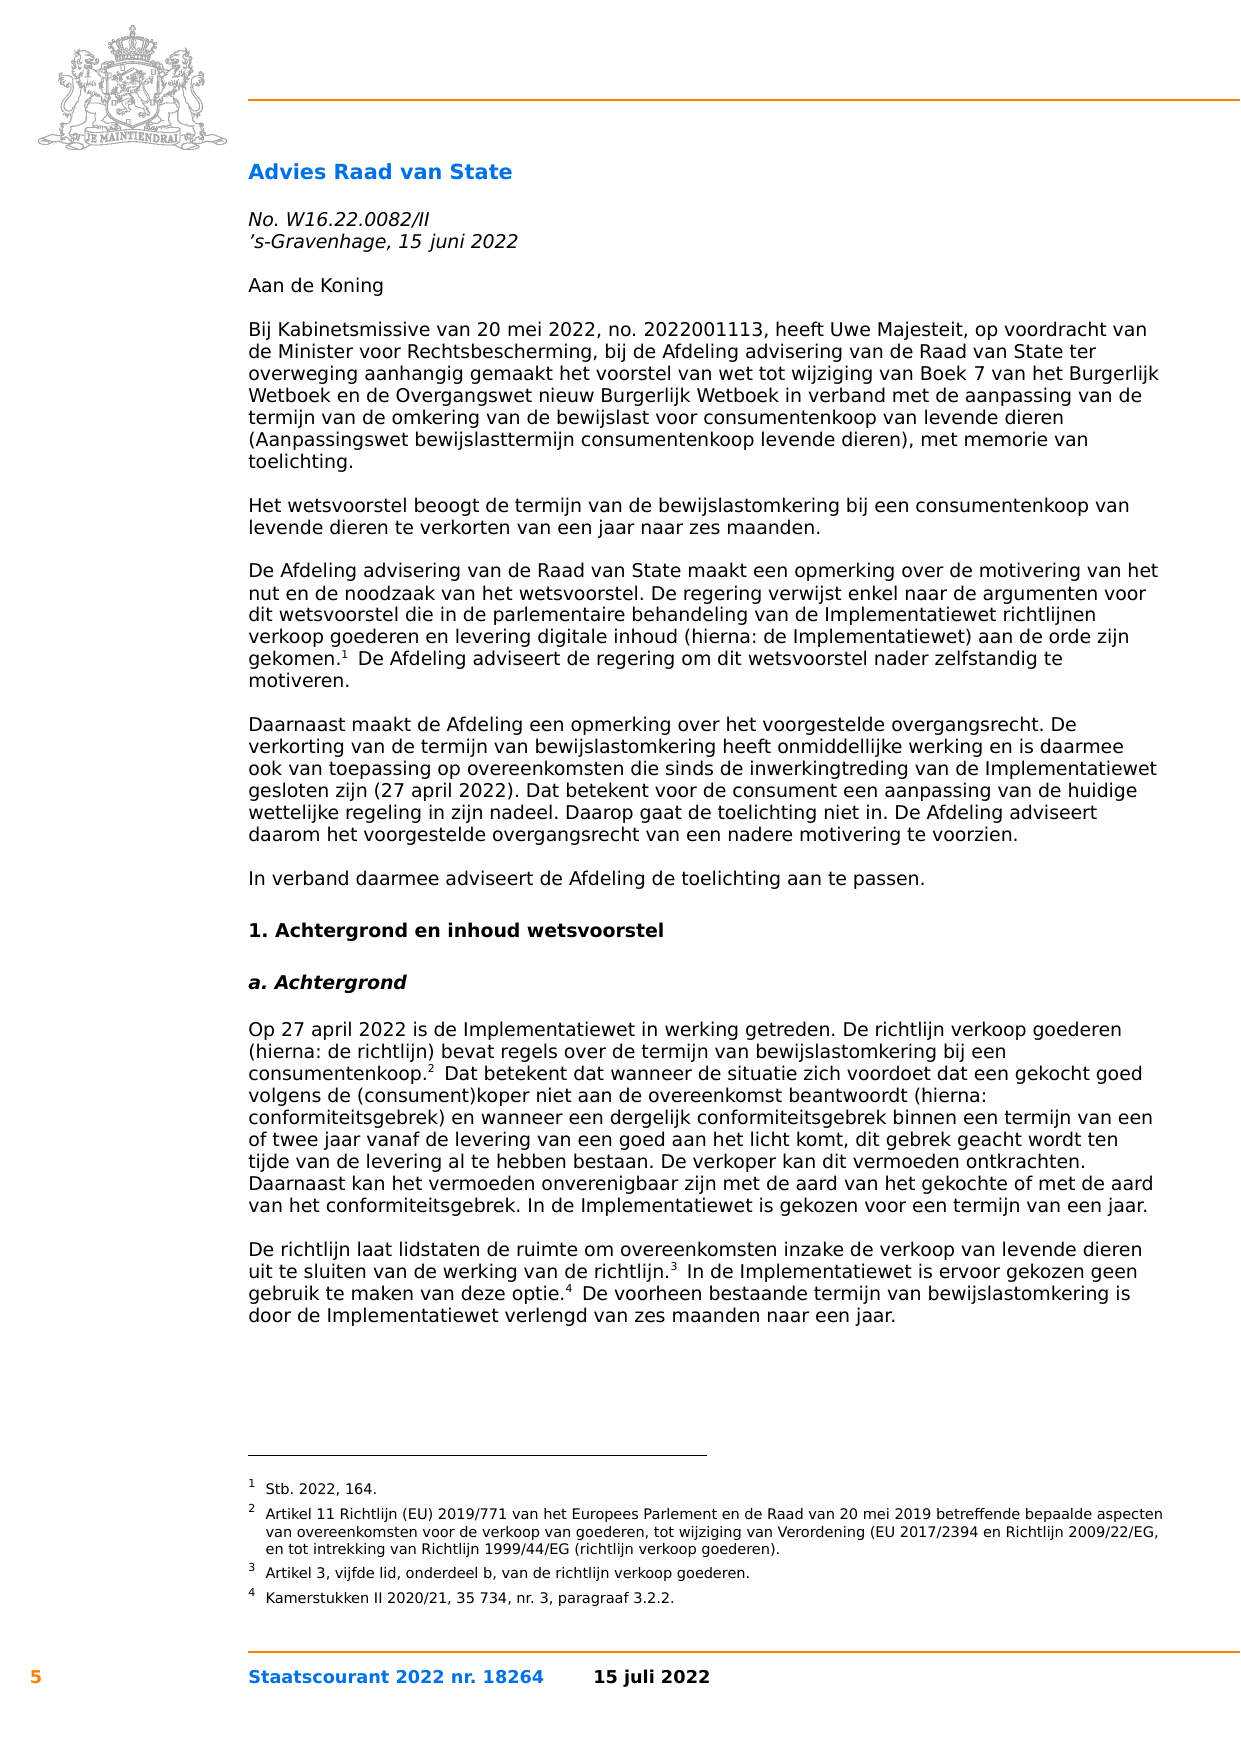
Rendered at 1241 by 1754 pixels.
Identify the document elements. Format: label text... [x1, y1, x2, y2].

text De Afdeling advisering van de Raad van State maakt een opmerking over de motivering van het nut en de noodzaak van het wetsvoorstel. De regering verwijst enkel naar de argumenten voor dit wetsvoorstel die in de parlementaire behandeling van de Implementatiewet richtlijnen verkoop goederen en levering digitale inhoud (hierna: de Implementatiewet) aan de orde zijn gekomen. De Afdeling adviseert de regering om dit wetsvoorstel nader zelfstandig te motiveren. [248, 560, 1163, 692]
subtitle a. Achtergrond [248, 972, 1163, 994]
text Artikel 3, vijfde lid, onderdeel b, van de richtlijn verkoop goederen. [248, 1561, 1163, 1583]
text Het wetsvoorstel beoogt de termijn van de bewijslastomkering bij een consumentenkoop van levende dieren te verkorten van een jaar naar zes maanden. [248, 494, 1163, 538]
subtitle Advies Raad van State [248, 160, 1163, 184]
text ’s-Gravenhage, 15 juni 2022 [248, 231, 1163, 253]
text Bij Kabinetsmissive van 20 mei 2022, no. 2022001113, heeft Uwe Majesteit, op voordracht van de Minister voor Rechtsbescherming, bij de Afdeling advisering van de Raad van State ter overweging aanhangig gemaakt het voorstel van wet tot wijziging van Boek 7 van het Burgerlijk Wetboek en de Overgangswet nieuw Burgerlijk Wetboek in verband met de aanpassing van de termijn van de omkering van de bewijslast voor consumentenkoop van levende dieren (Aanpassingswet bewijslasttermijn consumentenkoop levende dieren), met memorie van toelichting. [248, 319, 1163, 473]
text No. W16.22.0082/II [248, 209, 1163, 231]
text De richtlijn laat lidstaten de ruimte om overeenkomsten inzake de verkoop van levende dieren uit te sluiten van de werking van de richtlijn. In de Implementatiewet is ervoor gekozen geen gebruik te maken van deze optie. De voorheen bestaande termijn van bewijslastomkering is door de Implementatiewet verlengd van zes maanden naar een jaar. [248, 1238, 1163, 1326]
text Kamerstukken II 2020/21, 35 734, nr. 3, paragraaf 3.2.2. [248, 1586, 1163, 1608]
text In verband daarmee adviseert de Afdeling de toelichting aan te passen. [248, 868, 1163, 890]
text Artikel 11 Richtlijn (EU) 2019/771 van het Europees Parlement en de Raad van 20 mei 2019 betreffende bepaalde aspecten van overeenkomsten voor de verkoop van goederen, tot wijziging van Verordening (EU 2017/2394 en Richtlijn 2009/22/EG, en tot intrekking van Richtlijn 1999/44/EG (richtlijn verkoop goederen). [248, 1502, 1163, 1558]
picture [38, 25, 227, 150]
text Stb. 2022, 164. [248, 1477, 1163, 1499]
subtitle 1. Achtergrond en inhoud wetsvoorstel [248, 920, 1163, 942]
text Daarnaast maakt de Afdeling een opmerking over het voorgestelde overgangsrecht. De verkorting van de termijn van bewijslastomkering heeft onmiddellijke werking en is daarmee ook van toepassing op overeenkomsten die sinds de inwerkingtreding van de Implementatiewet gesloten zijn (27 april 2022). Dat betekent voor de consument een aanpassing van de huidige wettelijke regeling in zijn nadeel. Daarop gaat de toelichting niet in. De Afdeling adviseert daarom het voorgestelde overgangsrecht van een nadere motivering te voorzien. [248, 714, 1163, 846]
text Aan de Koning [248, 275, 1163, 297]
text Op 27 april 2022 is de Implementatiewet in werking getreden. De richtlijn verkoop goederen (hierna: de richtlijn) bevat regels over de termijn van bewijslastomkering bij een consumentenkoop. Dat betekent dat wanneer de situatie zich voordoet dat een gekocht goed volgens de (consument)koper niet aan de overeenkomst beantwoordt (hierna: conformiteitsgebrek) en wanneer een dergelijk conformiteitsgebrek binnen een termijn van een of twee jaar vanaf de levering van een goed aan het licht komt, dit gebrek geacht wordt ten tijde van de levering al te hebben bestaan. De verkoper kan dit vermoeden ontkrachten. Daarnaast kan het vermoeden onverenigbaar zijn met de aard van het gekochte of met de aard van het conformiteitsgebrek. In de Implementatiewet is gekozen voor een termijn van een jaar. [248, 1019, 1163, 1217]
